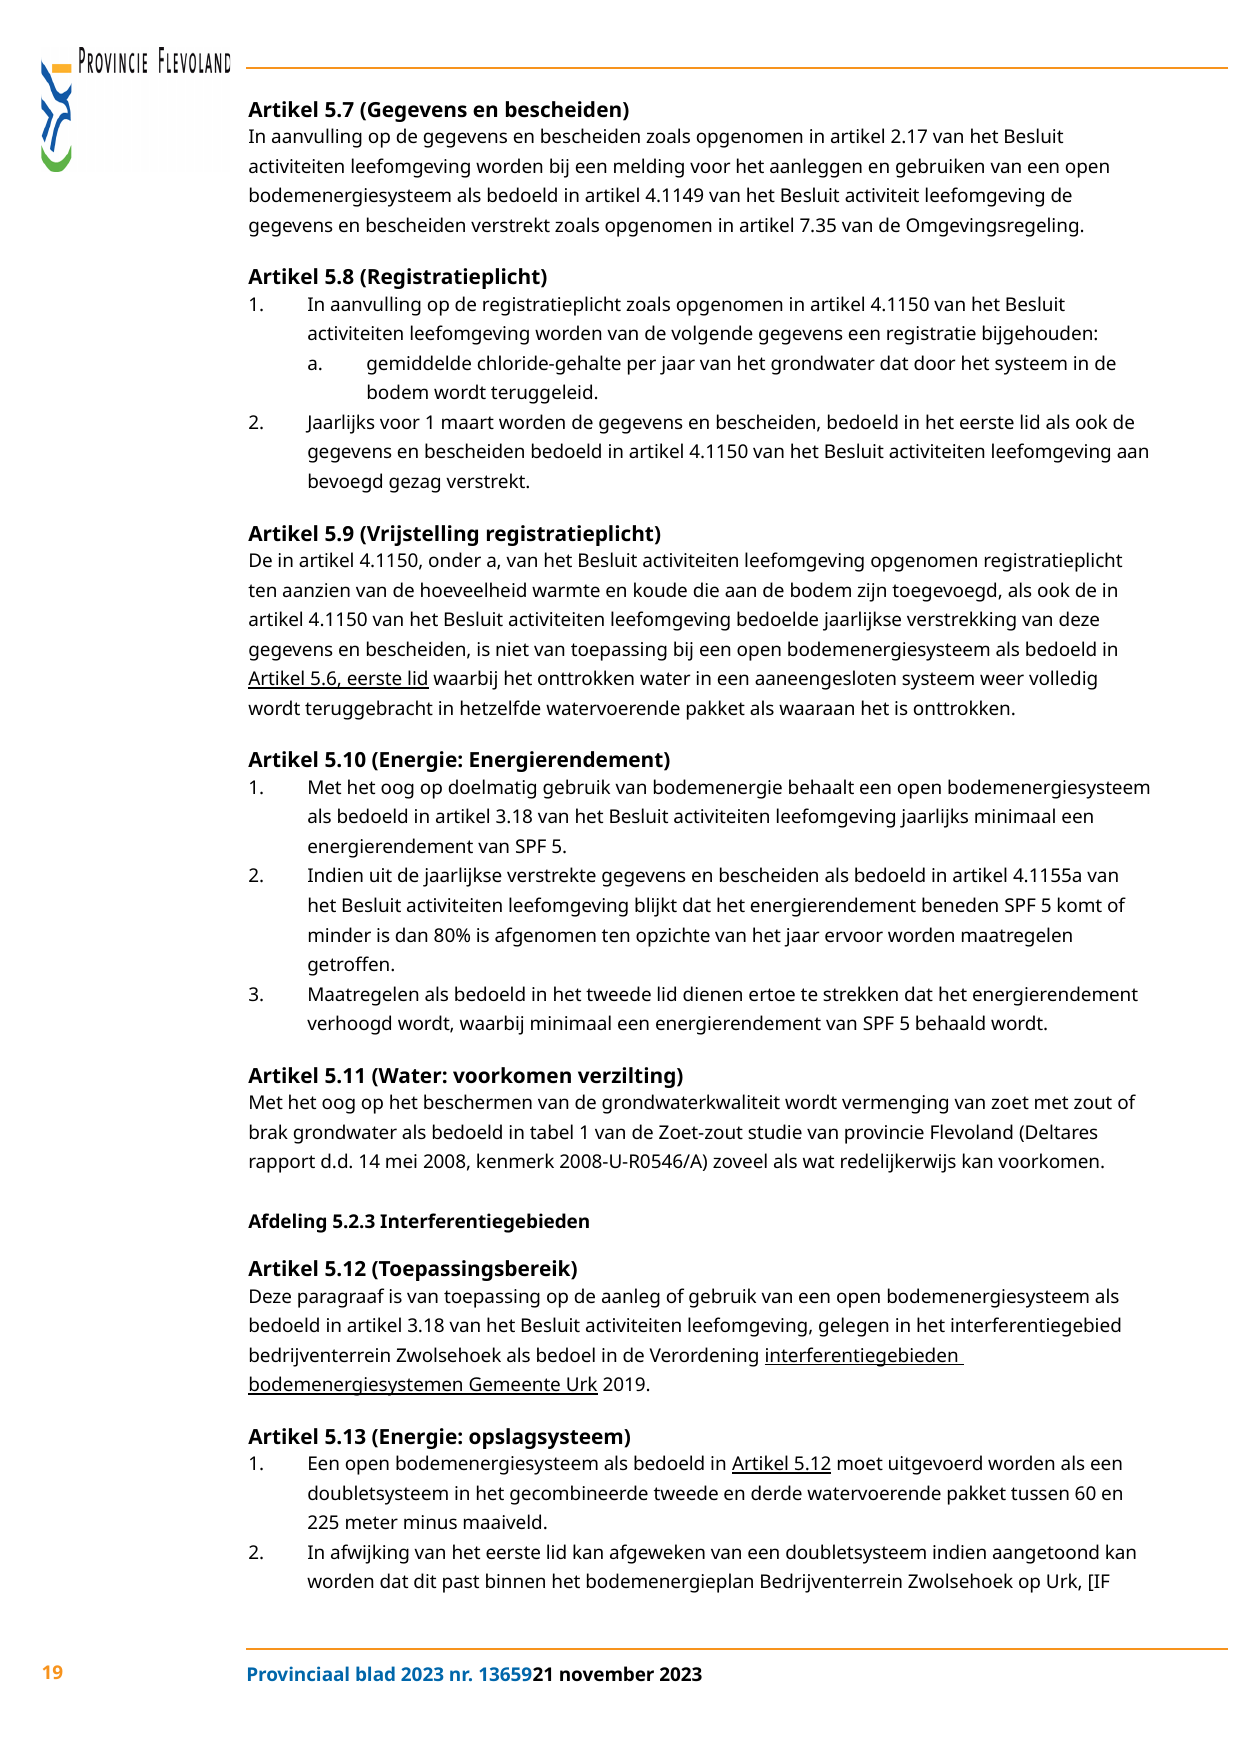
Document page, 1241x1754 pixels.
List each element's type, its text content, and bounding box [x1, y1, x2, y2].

text Artikel 5.12 (Toepassingsbereik) [248, 1254, 1152, 1283]
list Met het oog op doelmatig gebruik van bodemenergie behaalt een open bodemenergiesysteem als bedoeld in artikel 3.18 van het Besluit activiteiten leefomgeving jaarlijks minimaal een energierendement van SPF 5. [248, 774, 1152, 859]
text Artikel 5.8 (Registratieplicht) [248, 262, 1152, 291]
text Artikel 5.10 (Energie: Energierendement) [248, 746, 1152, 774]
list In afwijking van het eerste lid kan afgeweken van een doubletsysteem indien aangetoond kan worden dat dit past binnen het bodemenergieplan Bedrijventerrein Zwolsehoek op Urk, [IF [248, 1539, 1152, 1594]
text In aanvulling op de gegevens en bescheiden zoals opgenomen in artikel 2.17 van het Besluit activiteiten leefomgeving worden bij een melding voor het aanleggen en gebruiken van een open bodemenergiesysteem als bedoeld in artikel 4.1149 van het Besluit activiteit leefomgeving de gegevens en bescheiden verstrekt zoals opgenomen in artikel 7.35 van de Omgevingsregeling. [248, 123, 1152, 238]
list Jaarlijks voor 1 maart worden de gegevens en bescheiden, bedoeld in het eerste lid als ook de gegevens en bescheiden bedoeld in artikel 4.1150 van het Besluit activiteiten leefomgeving aan bevoegd gezag verstrekt. [248, 409, 1152, 494]
text Artikel 5.9 (Vrijstelling registratieplicht) [248, 519, 1152, 547]
text Met het oog op het beschermen van de grondwaterkwaliteit wordt vermenging van zoet met zout of brak grondwater als bedoeld in tabel 1 van de Zoet-zout studie van provincie Flevoland (Deltares rapport d.d. 14 mei 2008, kenmerk 2008-U-R0546/A) zoveel als wat redelijkerwijs kan voorkomen. [248, 1089, 1152, 1174]
text Afdeling 5.2.3 Interferentiegebieden [248, 1208, 1152, 1233]
text Deze paragraaf is van toepassing op de aanleg of gebruik van een open bodemenergiesysteem als bedoeld in artikel 3.18 van het Besluit activiteiten leefomgeving, gelegen in het interferentiegebied bedrijventerrein Zwolsehoek als bedoel in de Verordening interferentiegebieden bodemenergiesystemen Gemeente Urk 2019. [248, 1283, 1152, 1397]
text Artikel 5.13 (Energie: opslagsysteem) [248, 1422, 1152, 1450]
list gemiddelde chloride-gehalte per jaar van het grondwater dat door het systeem in de bodem wordt teruggeleid. [307, 350, 1152, 405]
list In aanvulling op de registratieplicht zoals opgenomen in artikel 4.1150 van het Besluit activiteiten leefomgeving worden van de volgende gegevens een registratie bijgehouden: [248, 291, 1152, 346]
list Maatregelen als bedoeld in het tweede lid dienen ertoe te strekken dat het energierendement verhoogd wordt, waarbij minimaal een energierendement van SPF 5 behaald wordt. [248, 981, 1152, 1036]
text Artikel 5.7 (Gegevens en bescheiden) [248, 95, 1152, 123]
list Indien uit de jaarlijkse verstrekte gegevens en bescheiden als bedoeld in artikel 4.1155a van het Besluit activiteiten leefomgeving blijkt dat het energierendement beneden SPF 5 komt of minder is dan 80% is afgenomen ten opzichte van het jaar ervoor worden maatregelen getroffen. [248, 863, 1152, 977]
list Een open bodemenergiesysteem als bedoeld in Artikel 5.12 moet uitgevoerd worden als een doubletsysteem in het gecombineerde tweede en derde watervoerende pakket tussen 60 en 225 meter minus maaiveld. [248, 1450, 1152, 1535]
text Artikel 5.11 (Water: voorkomen verzilting) [248, 1061, 1152, 1089]
picture [41, 47, 231, 172]
text De in artikel 4.1150, onder a, van het Besluit activiteiten leefomgeving opgenomen registratieplicht ten aanzien van de hoeveelheid warmte en koude die aan de bodem zijn toegevoegd, als ook de in artikel 4.1150 van het Besluit activiteiten leefomgeving bedoelde jaarlijkse verstrekking van deze gegevens en bescheiden, is niet van toepassing bij een open bodemenergiesysteem als bedoeld in Artikel 5.6, eerste lid waarbij het onttrokken water in een aaneengesloten systeem weer volledig wordt teruggebracht in hetzelfde watervoerende pakket als waaraan het is onttrokken. [248, 547, 1152, 721]
